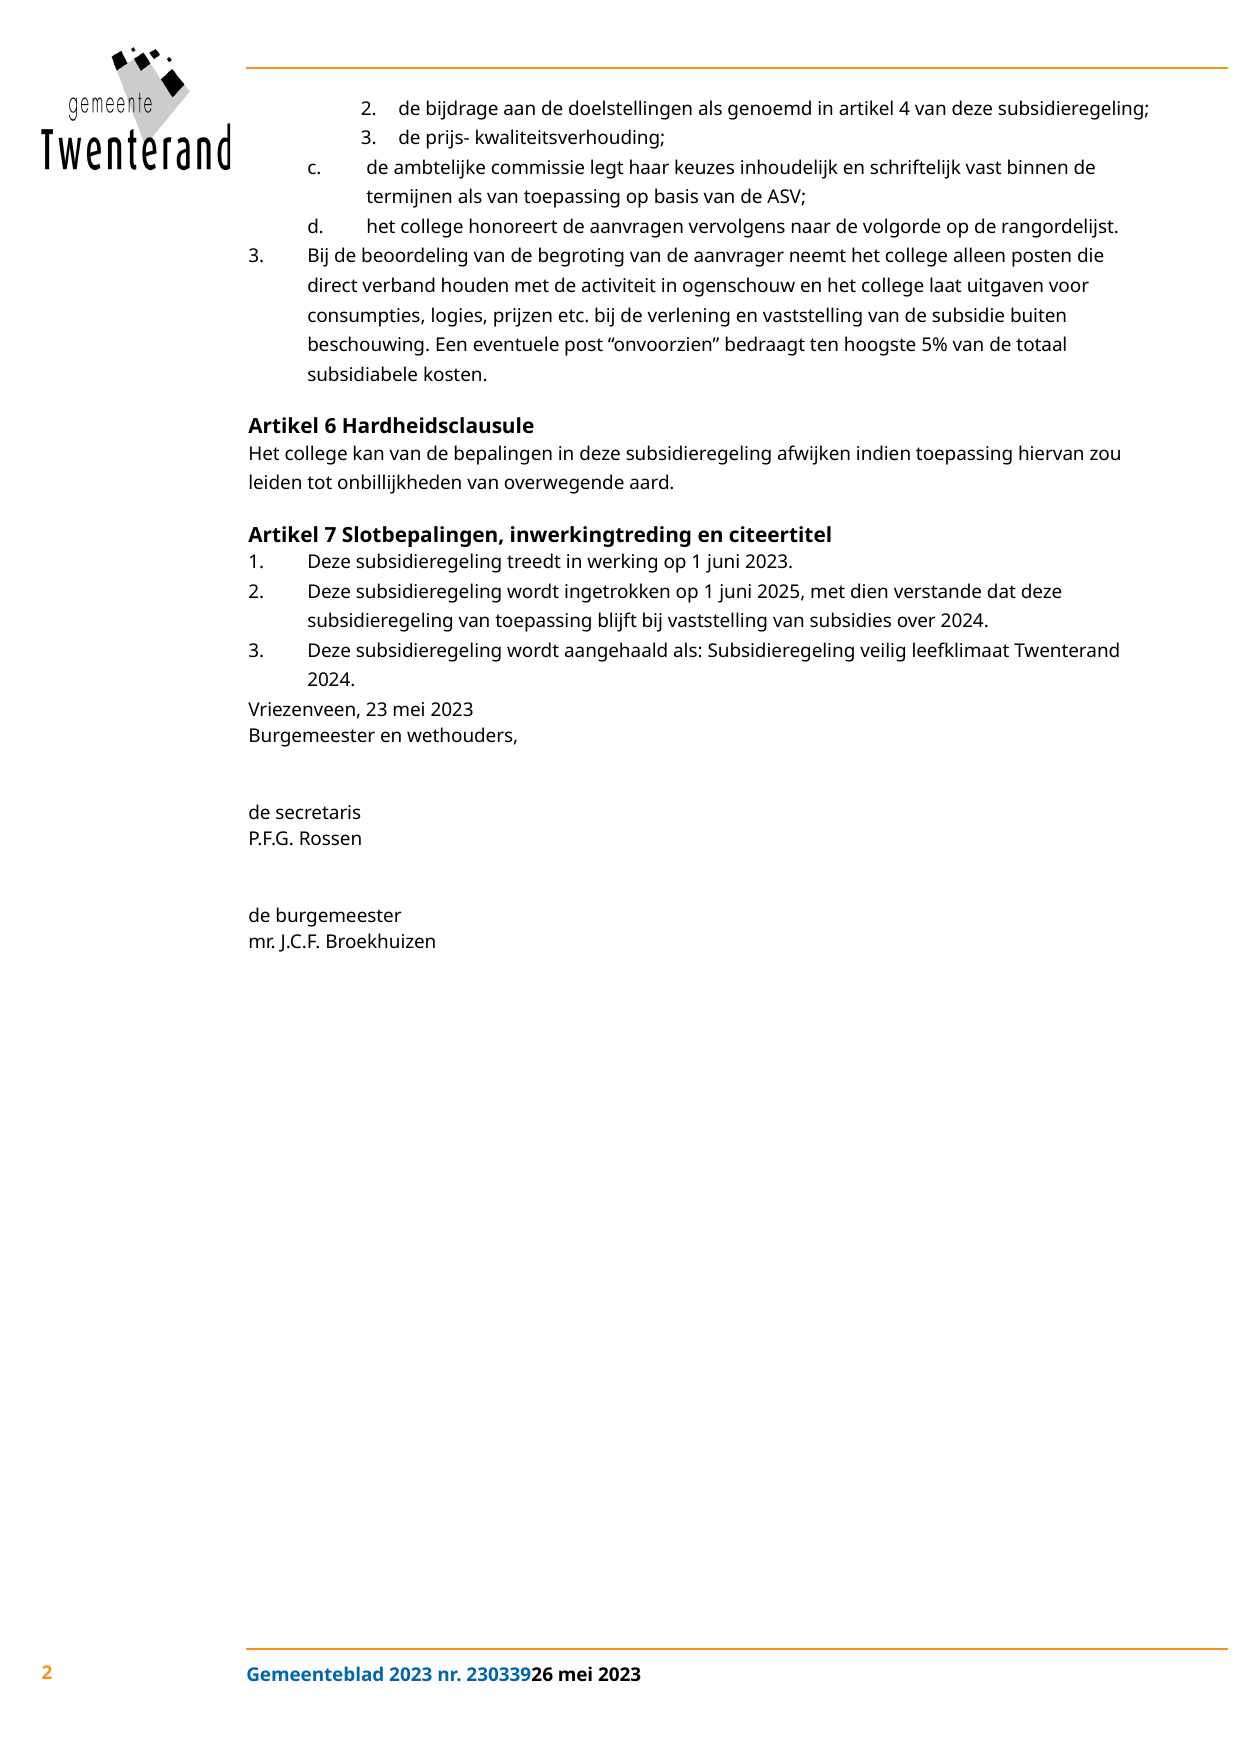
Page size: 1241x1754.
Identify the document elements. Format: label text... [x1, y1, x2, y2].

text Het college kan van de bepalingen in deze subsidieregeling afwijken indien toepassing hiervan zou leiden tot onbillijkheden van overwegende aard. [248, 440, 1152, 495]
list de ambtelijke commissie legt haar keuzes inhoudelijk en schriftelijk vast binnen de termijnen als van toepassing op basis van de ASV; [307, 154, 1152, 209]
list Bij de beoordeling van de begroting van de aanvrager neemt het college alleen posten die direct verband houden met de activiteit in ogenschouw en het college laat uitgaven voor consumpties, logies, prijzen etc. bij de verlening en vaststelling van de subsidie buiten beschouwing. Een eventuele post “onvoorzien” bedraagt ten hoogste 5% van de totaal subsidiabele kosten. [248, 243, 1152, 387]
text mr. J.C.F. Broekhuizen [248, 928, 1152, 953]
list Deze subsidieregeling wordt aangehaald als: Subsidieregeling veilig leefklimaat Twenterand 2024. [248, 637, 1152, 692]
text Vriezenveen, 23 mei 2023 [248, 696, 1152, 722]
picture [41, 47, 231, 172]
text Artikel 7 Slotbepalingen, inwerkingtreding en citeertitel [248, 520, 1152, 548]
list het college honoreert de aanvragen vervolgens naar de volgorde op de rangordelijst. [307, 213, 1152, 239]
text Artikel 6 Hardheidsclausule [248, 411, 1152, 440]
list de prijs- kwaliteitsverhouding; [361, 124, 1152, 150]
list Deze subsidieregeling treedt in werking op 1 juni 2023. [248, 548, 1152, 574]
list Deze subsidieregeling wordt ingetrokken op 1 juni 2025, met dien verstande dat deze subsidieregeling van toepassing blijft bij vaststelling van subsidies over 2024. [248, 578, 1152, 633]
list de bijdrage aan de doelstellingen als genoemd in artikel 4 van deze subsidieregeling; [361, 95, 1152, 121]
text de burgemeester [248, 902, 1152, 928]
text P.F.G. Rossen [248, 825, 1152, 851]
text Burgemeester en wethouders, [248, 722, 1152, 748]
text de secretaris [248, 799, 1152, 825]
